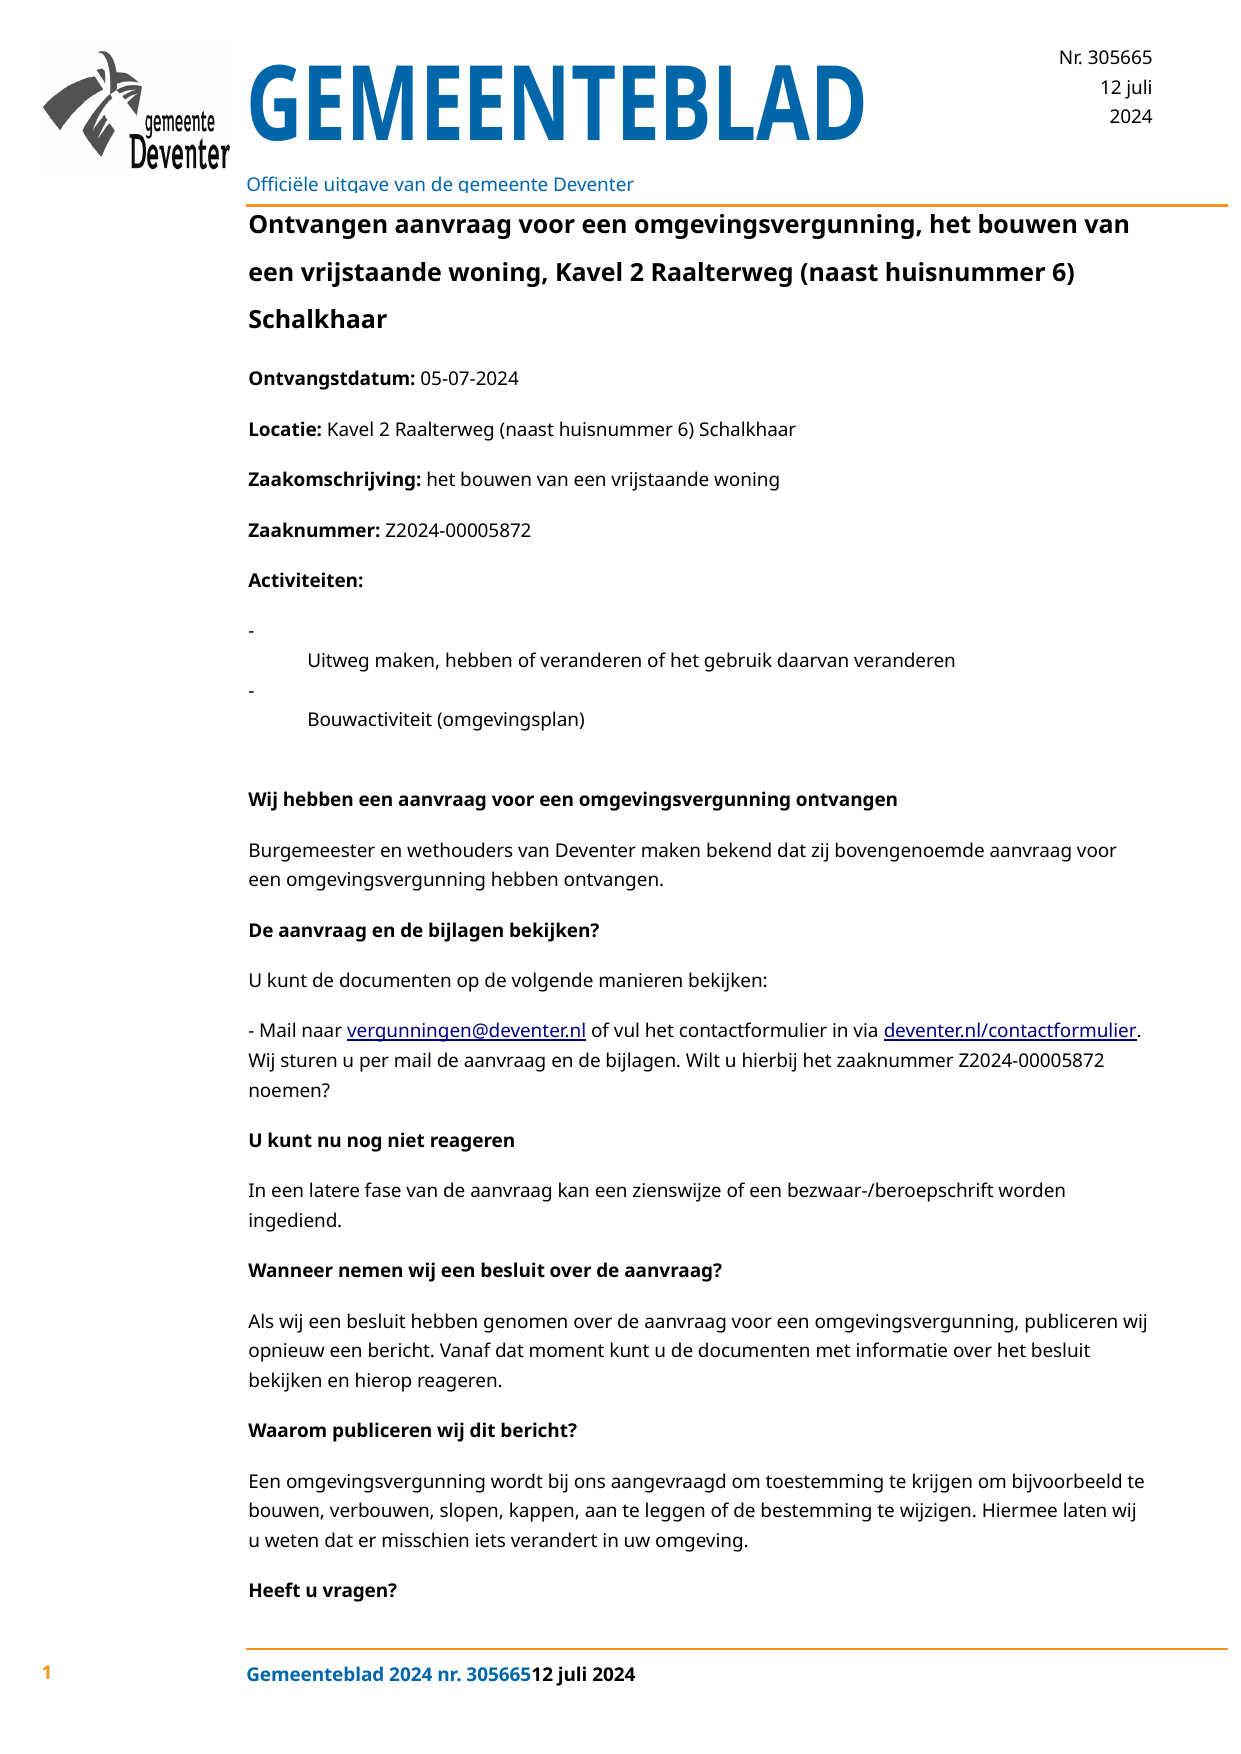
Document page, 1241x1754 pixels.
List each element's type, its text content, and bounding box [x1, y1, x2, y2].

text Zaakomschrijving: het bouwen van een vrijstaande woning [248, 466, 1152, 492]
text In een latere fase van de aanvraag kan een zienswijze of een bezwaar-/beroepschrift worden ingediend. [248, 1178, 1152, 1233]
text Activiteiten: [248, 567, 1152, 593]
text Waarom publiceren wij dit bericht? [248, 1418, 1152, 1443]
text - Mail naar vergunningen@deventer.nl of vul het contactformulier in via deventer.nl/contactformulier. Wij sturen u per mail de aanvraag en de bijlagen. Wilt u hierbij het zaaknummer Z2024-00005872 noemen? [248, 1018, 1152, 1102]
text Ontvangen aanvraag voor een omgevingsvergunning, het bouwen van een vrijstaande woning, Kavel 2 Raalterweg (naast huisnummer 6) Schalkhaar [248, 207, 1152, 336]
text Heeft u vragen? [248, 1578, 1152, 1603]
list Uitweg maken, hebben of veranderen of het gebruik daarvan veranderen [248, 647, 1152, 673]
text Locatie: Kavel 2 Raalterweg (naast huisnummer 6) Schalkhaar [248, 416, 1152, 442]
list Bouwactiviteit (omgevingsplan) [248, 706, 1152, 732]
text U kunt nu nog niet reageren [248, 1127, 1152, 1153]
text Zaaknummer: Z2024-00005872 [248, 517, 1152, 542]
text Wij hebben een aanvraag voor een omgevingsvergunning ontvangen [248, 786, 1152, 812]
text U kunt de documenten op de volgende manieren bekijken: [248, 967, 1152, 993]
text Als wij een besluit hebben genomen over de aanvraag voor een omgevingsvergunning, publiceren wij opnieuw een bericht. Vanaf dat moment kunt u de documenten met informatie over het besluit bekijken en hierop reageren. [248, 1308, 1152, 1393]
picture [41, 47, 231, 172]
text Ontvangstdatum: 05-07-2024 [248, 366, 1152, 391]
text Burgemeester en wethouders van Deventer maken bekend dat zij bovengenoemde aanvraag voor een omgevingsvergunning hebben ontvangen. [248, 837, 1152, 892]
text Wanneer nemen wij een besluit over de aanvraag? [248, 1258, 1152, 1283]
text De aanvraag en de bijlagen bekijken? [248, 917, 1152, 942]
text Een omgevingsvergunning wordt bij ons aangevraagd om toestemming te krijgen om bijvoorbeeld te bouwen, verbouwen, slopen, kappen, aan te leggen of de bestemming te wijzigen. Hiermee laten wij u weten dat er misschien iets verandert in uw omgeving. [248, 1468, 1152, 1553]
